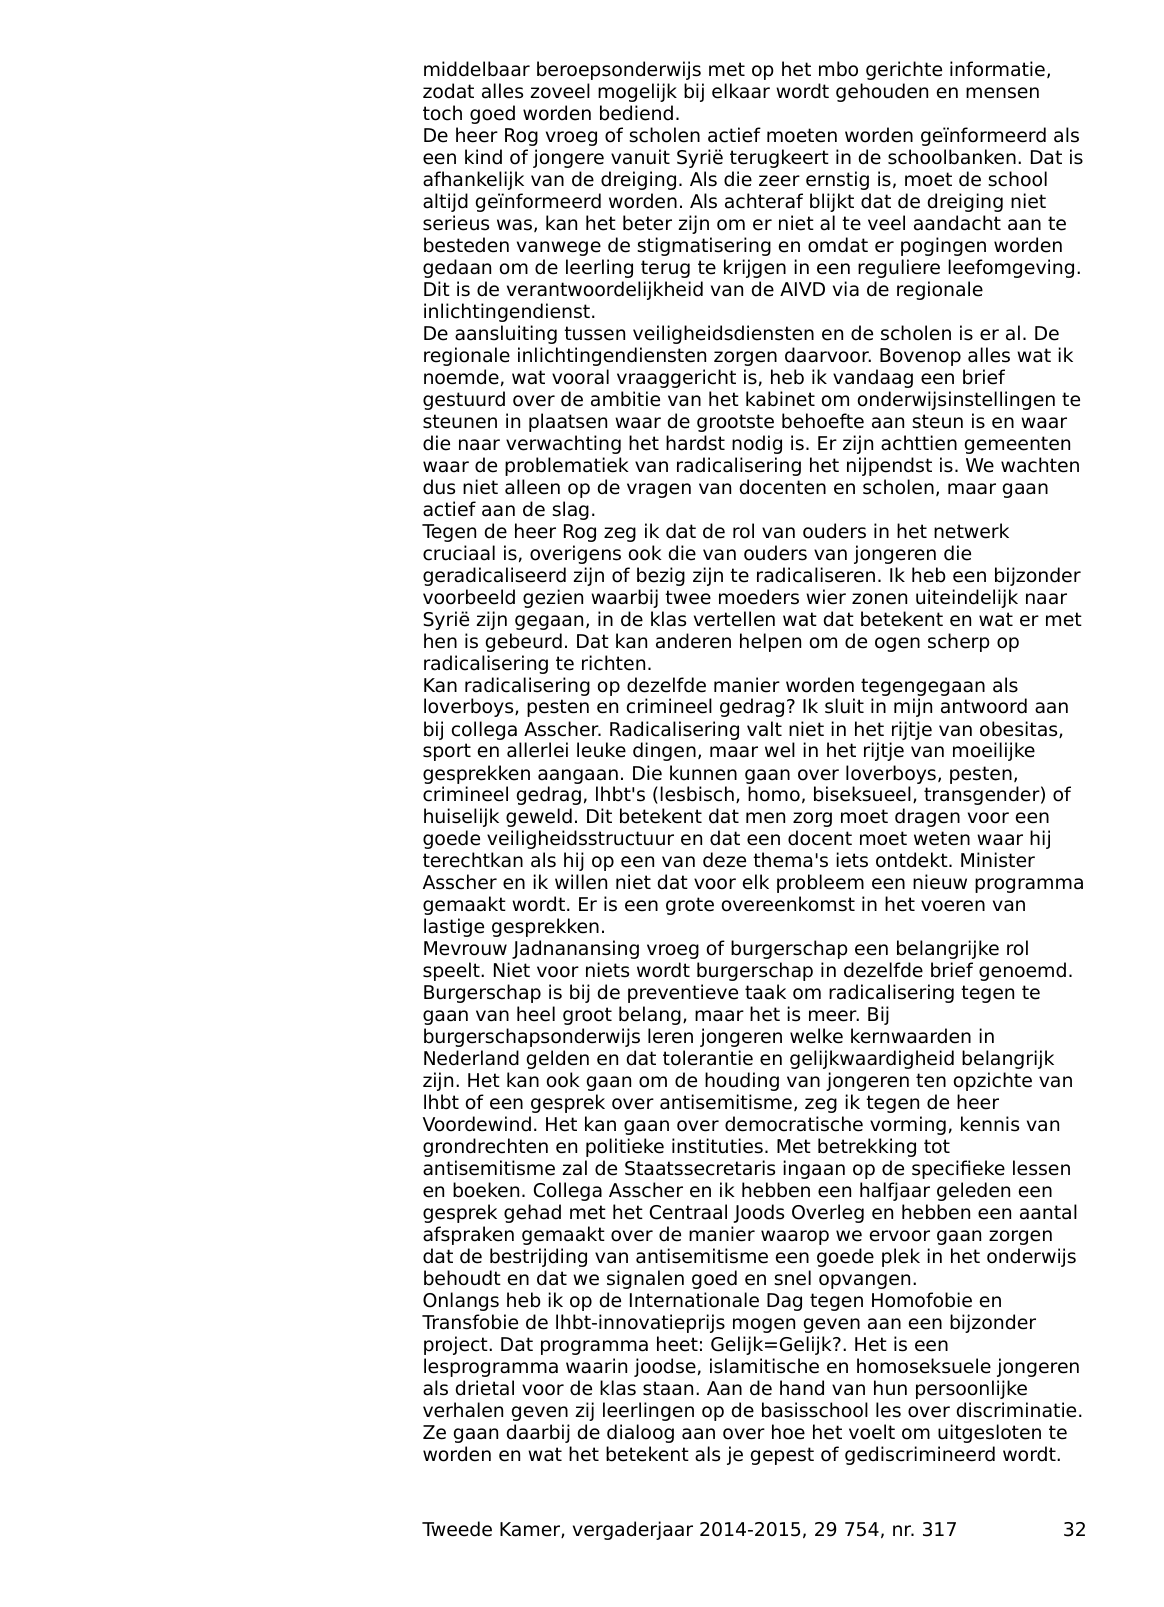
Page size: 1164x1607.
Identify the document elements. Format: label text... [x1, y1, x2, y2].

text De aansluiting tussen veiligheidsdiensten en de scholen is er al. De regionale inlichtingendiensten zorgen daarvoor. Bovenop alles wat ik noemde, wat vooral vraaggericht is, heb ik vandaag een brief gestuurd over de ambitie van het kabinet om onderwijsinstellingen te steunen in plaatsen waar de grootste behoefte aan steun is en waar die naar verwachting het hardst nodig is. Er zijn achttien gemeenten waar de problematiek van radicalisering het nijpendst is. We wachten dus niet alleen op de vragen van docenten en scholen, maar gaan actief aan de slag. [422, 323, 1087, 521]
text Tegen de heer Rog zeg ik dat de rol van ouders in het netwerk cruciaal is, overigens ook die van ouders van jongeren die geradicaliseerd zijn of bezig zijn te radicaliseren. Ik heb een bijzonder voorbeeld gezien waarbij twee moeders wier zonen uiteindelijk naar Syrië zijn gegaan, in de klas vertellen wat dat betekent en wat er met hen is gebeurd. Dat kan anderen helpen om de ogen scherp op radicalisering te richten. [422, 521, 1087, 674]
text Mevrouw Jadnanansing vroeg of burgerschap een belangrijke rol speelt. Niet voor niets wordt burgerschap in dezelfde brief genoemd. Burgerschap is bij de preventieve taak om radicalisering tegen te gaan van heel groot belang, maar het is meer. Bij burgerschapsonderwijs leren jongeren welke kernwaarden in Nederland gelden en dat tolerantie en gelijkwaardigheid belangrijk zijn. Het kan ook gaan om de houding van jongeren ten opzichte van lhbt of een gesprek over antisemitisme, zeg ik tegen de heer Voordewind. Het kan gaan over democratische vorming, kennis van grondrechten en politieke instituties. Met betrekking tot antisemitisme zal de Staatssecretaris ingaan op de specifieke lessen en boeken. Collega Asscher en ik hebben een halfjaar geleden een gesprek gehad met het Centraal Joods Overleg en hebben een aantal afspraken gemaakt over de manier waarop we ervoor gaan zorgen dat de bestrijding van antisemitisme een goede plek in het onderwijs behoudt en dat we signalen goed en snel opvangen. [422, 938, 1087, 1290]
text Kan radicalisering op dezelfde manier worden tegengegaan als loverboys, pesten en crimineel gedrag? Ik sluit in mijn antwoord aan bij collega Asscher. Radicalisering valt niet in het rijtje van obesitas, sport en allerlei leuke dingen, maar wel in het rijtje van moeilijke gesprekken aangaan. Die kunnen gaan over loverboys, pesten, crimineel gedrag, lhbt's (lesbisch, homo, biseksueel, transgender) of huiselijk geweld. Dit betekent dat men zorg moet dragen voor een goede veiligheidsstructuur en dat een docent moet weten waar hij terechtkan als hij op een van deze thema's iets ontdekt. Minister Asscher en ik willen niet dat voor elk probleem een nieuw programma gemaakt wordt. Er is een grote overeenkomst in het voeren van lastige gesprekken. [422, 674, 1087, 938]
text De heer Rog vroeg of scholen actief moeten worden geïnformeerd als een kind of jongere vanuit Syrië terugkeert in de schoolbanken. Dat is afhankelijk van de dreiging. Als die zeer ernstig is, moet de school altijd geïnformeerd worden. Als achteraf blijkt dat de dreiging niet serieus was, kan het beter zijn om er niet al te veel aandacht aan te besteden vanwege de stigmatisering en omdat er pogingen worden gedaan om de leerling terug te krijgen in een reguliere leefomgeving. Dit is de verantwoordelijkheid van de AIVD via de regionale inlichtingendienst. [422, 125, 1087, 323]
text Onlangs heb ik op de Internationale Dag tegen Homofobie en Transfobie de lhbt-innovatieprijs mogen geven aan een bijzonder project. Dat programma heet: Gelijk=Gelijk?. Het is een lesprogramma waarin joodse, islamitische en homoseksuele jongeren als drietal voor de klas staan. Aan de hand van hun persoonlijke verhalen geven zij leerlingen op de basisschool les over discriminatie. Ze gaan daarbij de dialoog aan over hoe het voelt om uitgesloten te worden en wat het betekent als je gepest of gediscrimineerd wordt. [422, 1290, 1087, 1466]
text middelbaar beroepsonderwijs met op het mbo gerichte informatie, zodat alles zoveel mogelijk bij elkaar wordt gehouden en mensen toch goed worden bediend. [422, 59, 1087, 125]
